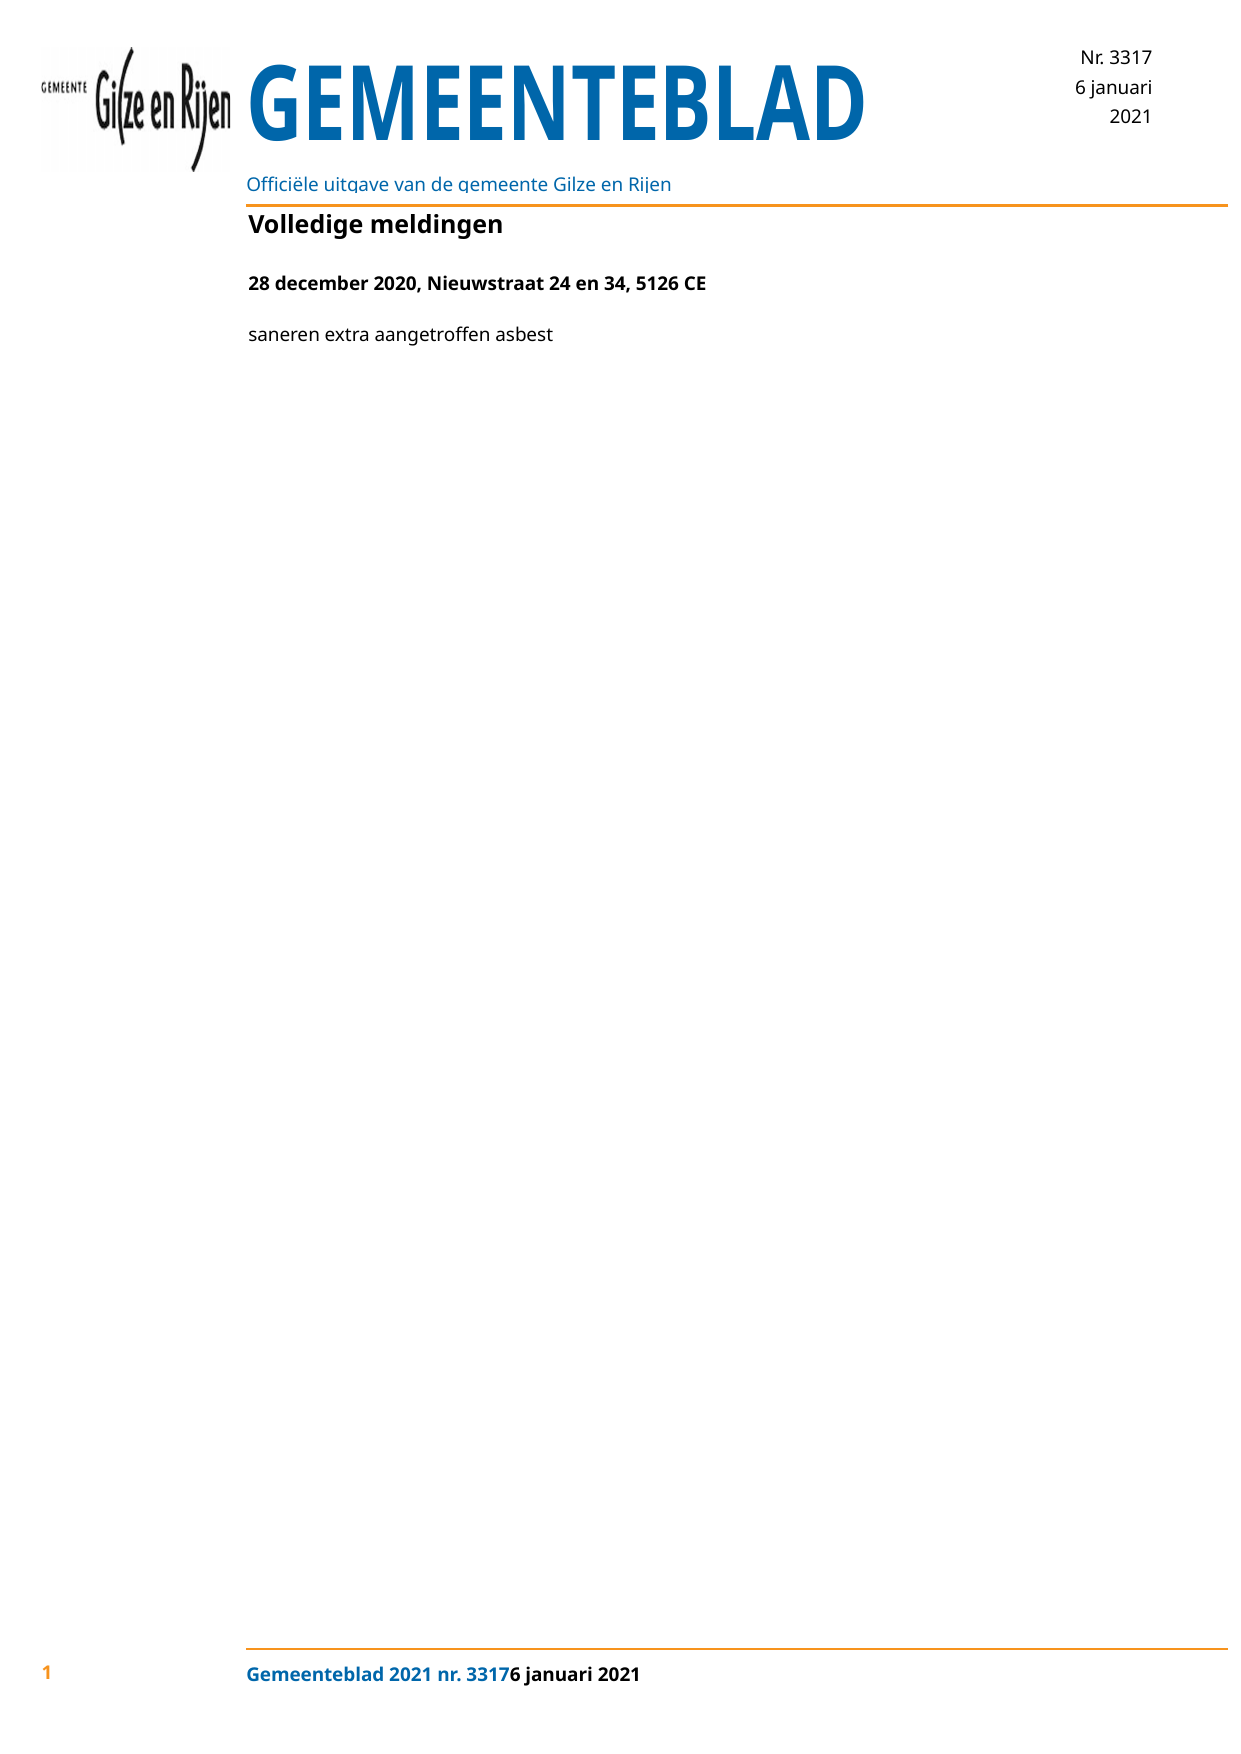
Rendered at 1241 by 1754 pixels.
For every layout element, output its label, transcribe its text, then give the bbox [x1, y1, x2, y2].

text 28 december 2020, Nieuwstraat 24 en 34, 5126 CE [248, 270, 1152, 296]
picture [41, 47, 231, 172]
text saneren extra aangetroffen asbest [248, 321, 1152, 346]
text Volledige meldingen [248, 207, 1152, 241]
